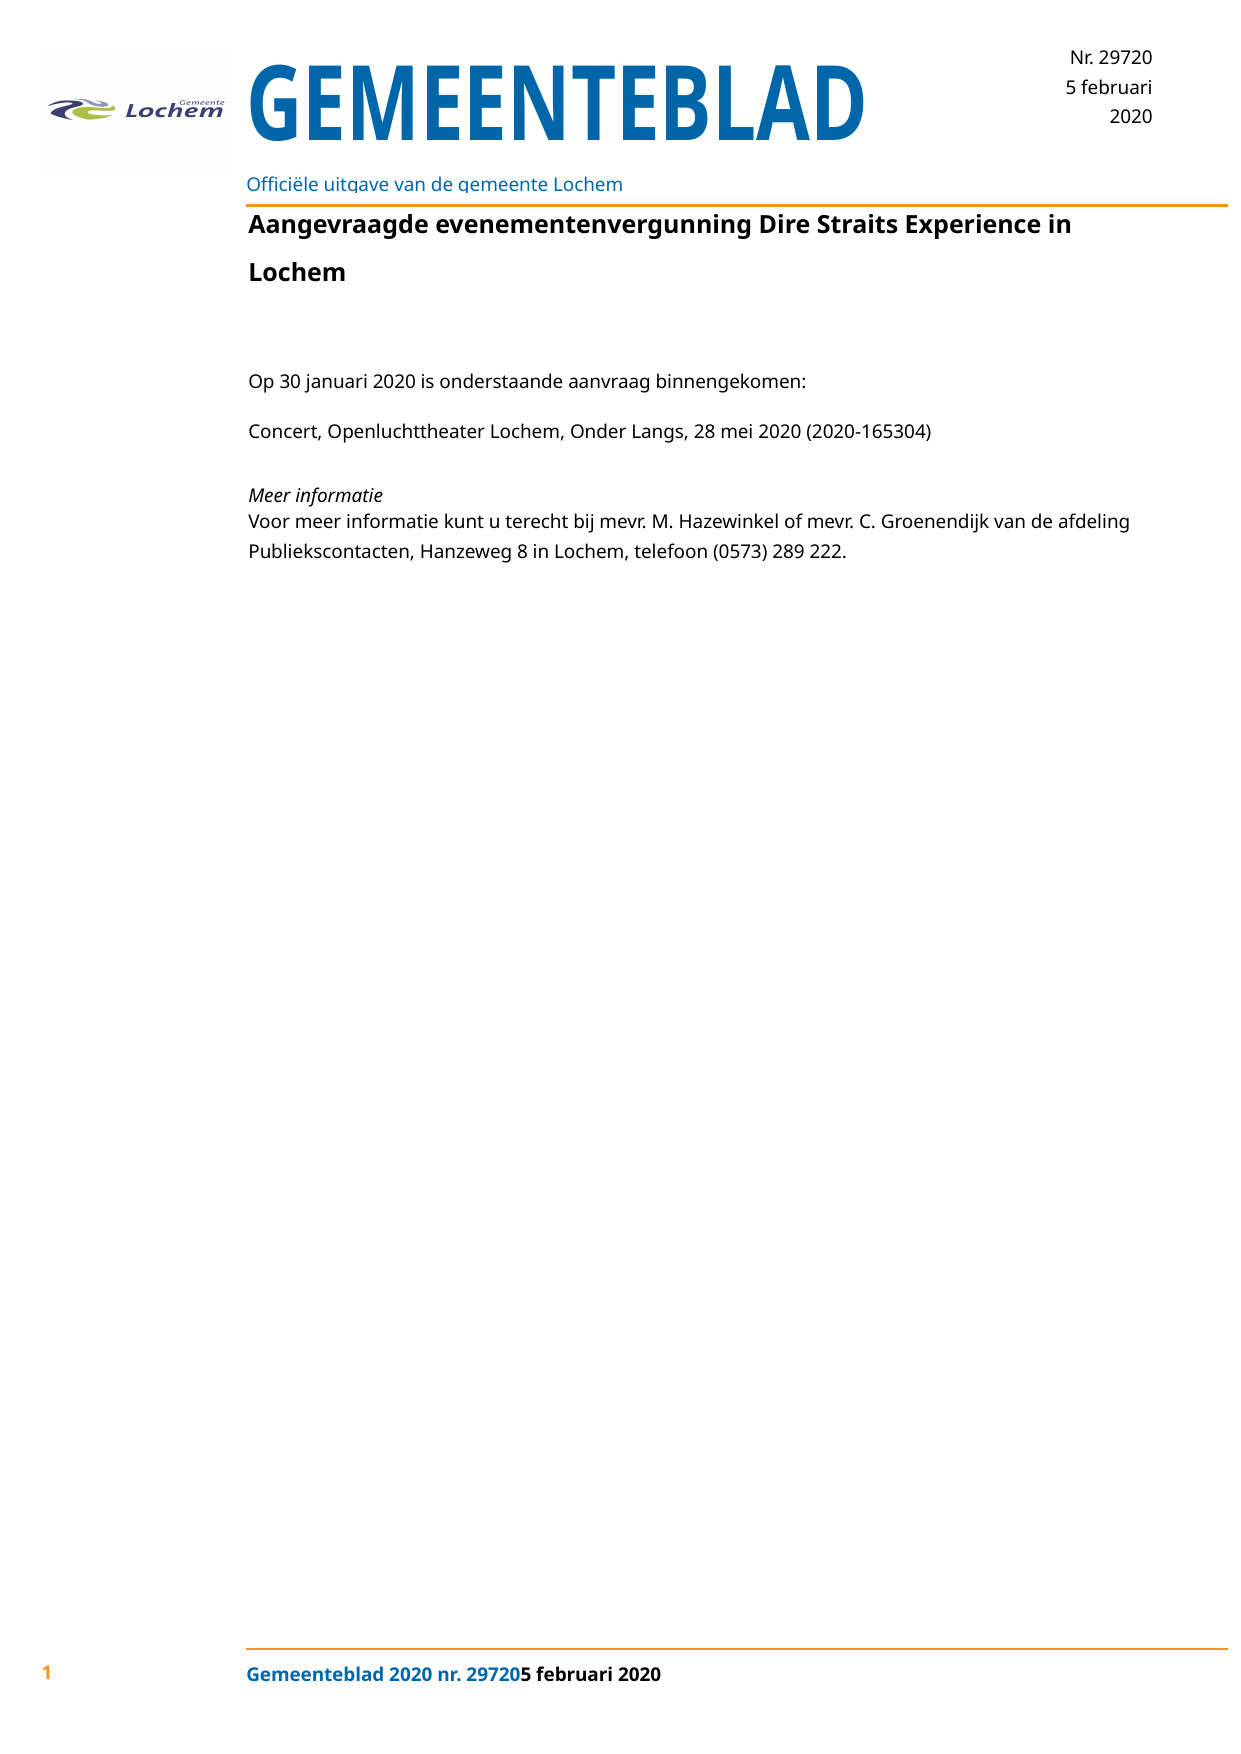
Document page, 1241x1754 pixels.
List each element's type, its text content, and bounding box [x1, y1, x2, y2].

text Concert, Openluchttheater Lochem, Onder Langs, 28 mei 2020 (2020-165304) [248, 419, 1152, 444]
picture [41, 47, 231, 172]
text Meer informatie [248, 483, 1152, 508]
text Aangevraagde evenementenvergunning Dire Straits Experience in Lochem [248, 207, 1152, 288]
text Op 30 januari 2020 is onderstaande aanvraag binnengekomen: [248, 368, 1152, 394]
text Voor meer informatie kunt u terecht bij mevr. M. Hazewinkel of mevr. C. Groenendijk van de afdeling Publiekscontacten, Hanzeweg 8 in Lochem, telefoon (0573) 289 222. [248, 508, 1152, 564]
